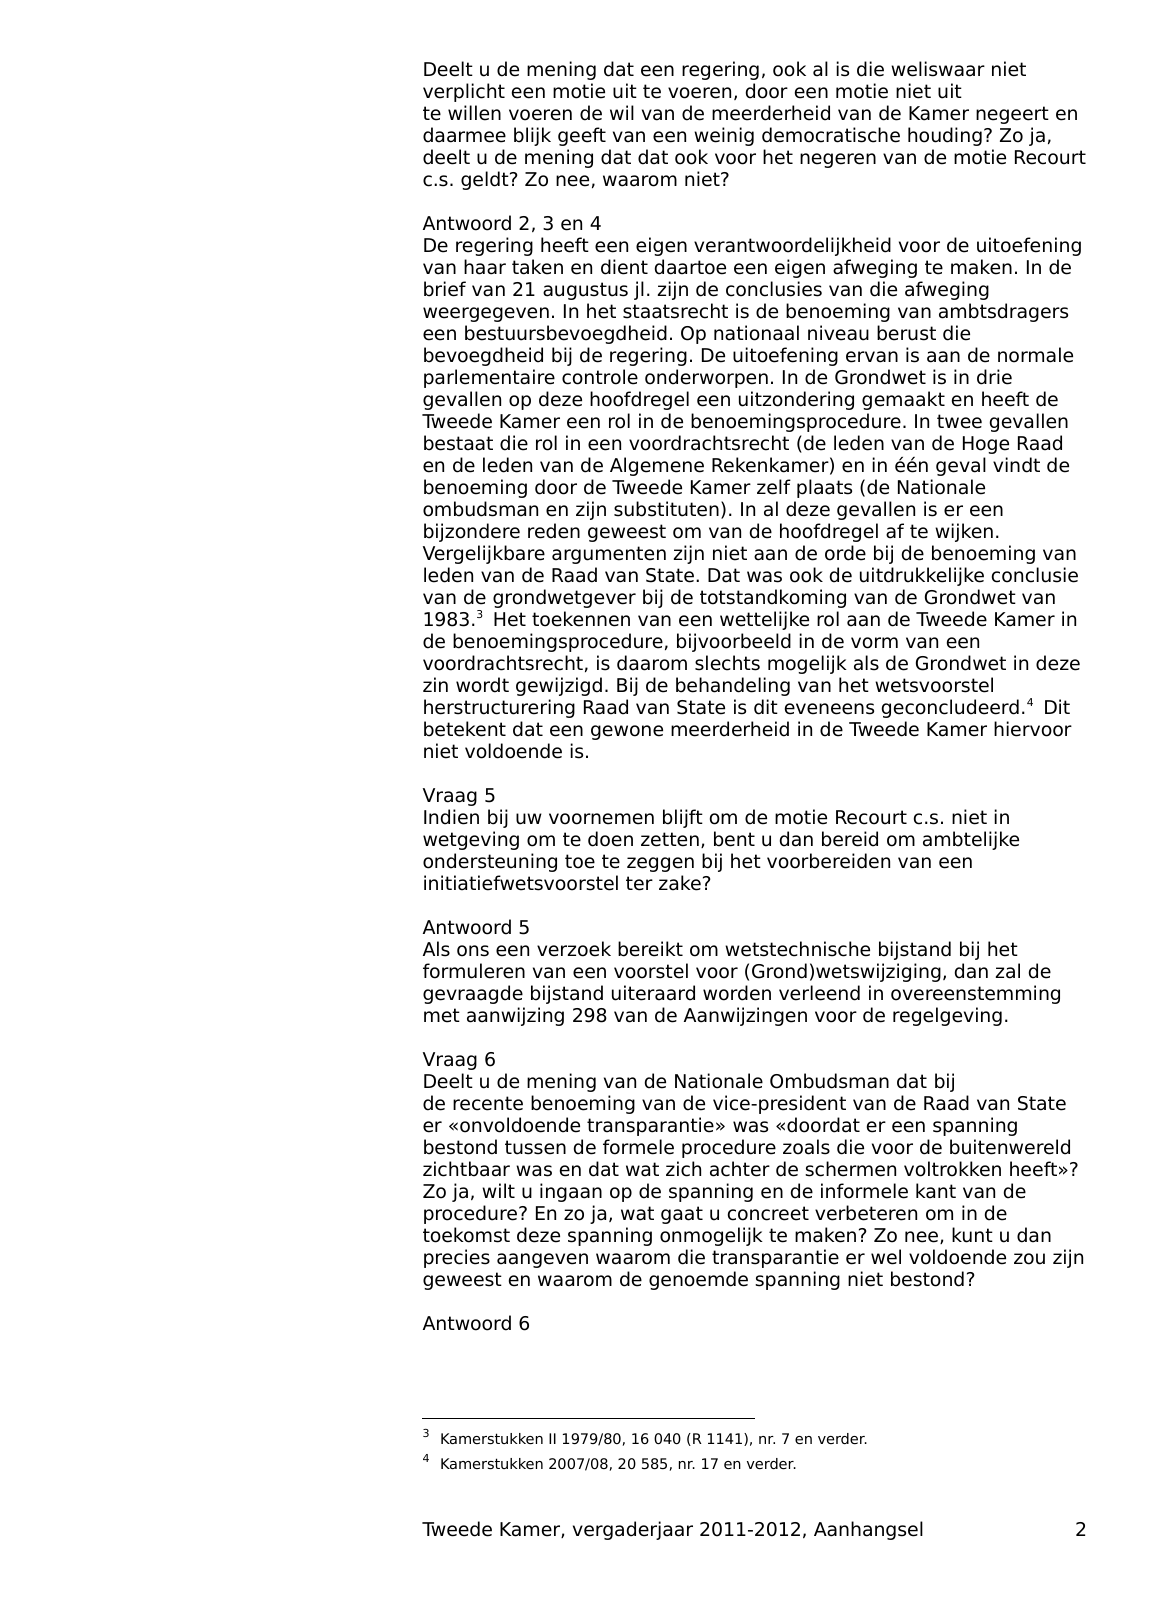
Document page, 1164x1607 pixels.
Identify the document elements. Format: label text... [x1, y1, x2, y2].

text Deelt u de mening van de Nationale Ombudsman dat bij de recente benoeming van de vice-president van de Raad van State er «onvoldoende transparantie» was «doordat er een spanning bestond tussen de formele procedure zoals die voor de buitenwereld zichtbaar was en dat wat zich achter de schermen voltrokken heeft»? Zo ja, wilt u ingaan op de spanning en de informele kant van de procedure? En zo ja, wat gaat u concreet verbeteren om in de toekomst deze spanning onmogelijk te maken? Zo nee, kunt u dan precies aangeven waarom die transparantie er wel voldoende zou zijn geweest en waarom de genoemde spanning niet bestond? [422, 1071, 1087, 1291]
text Kamerstukken II 1979/80, 16 040 (R 1141), nr. 7 en verder. [422, 1427, 1087, 1449]
text Antwoord 6 [422, 1313, 1087, 1335]
text Indien bij uw voornemen blijft om de motie Recourt c.s. niet in wetgeving om te doen zetten, bent u dan bereid om ambtelijke ondersteuning toe te zeggen bij het voorbereiden van een initiatiefwetsvoorstel ter zake? [422, 807, 1087, 895]
text Als ons een verzoek bereikt om wetstechnische bijstand bij het formuleren van een voorstel voor (Grond)wetswijziging, dan zal de gevraagde bijstand uiteraard worden verleend in overeenstemming met aanwijzing 298 van de Aanwijzingen voor de regelgeving. [422, 939, 1087, 1027]
text De regering heeft een eigen verantwoordelijkheid voor de uitoefening van haar taken en dient daartoe een eigen afweging te maken. In de brief van 21 augustus jl. zijn de conclusies van die afweging weergegeven. In het staatsrecht is de benoeming van ambtsdragers een bestuursbevoegdheid. Op nationaal niveau berust die bevoegdheid bij de regering. De uitoefening ervan is aan de normale parlementaire controle onderworpen. In de Grondwet is in drie gevallen op deze hoofdregel een uitzondering gemaakt en heeft de Tweede Kamer een rol in de benoemingsprocedure. In twee gevallen bestaat die rol in een voordrachtsrecht (de leden van de Hoge Raad en de leden van de Algemene Rekenkamer) en in één geval vindt de benoeming door de Tweede Kamer zelf plaats (de Nationale ombudsman en zijn substituten). In al deze gevallen is er een bijzondere reden geweest om van de hoofdregel af te wijken. Vergelijkbare argumenten zijn niet aan de orde bij de benoeming van leden van de Raad van State. Dat was ook de uitdrukkelijke conclusie van de grondwetgever bij de totstandkoming van de Grondwet van 1983. Het toekennen van een wettelijke rol aan de Tweede Kamer in de benoemingsprocedure, bijvoorbeeld in de vorm van een voordrachtsrecht, is daarom slechts mogelijk als de Grondwet in deze zin wordt gewijzigd. Bij de behandeling van het wetsvoorstel herstructurering Raad van State is dit eveneens geconcludeerd. Dit betekent dat een gewone meerderheid in de Tweede Kamer hiervoor niet voldoende is. [422, 235, 1087, 763]
text Antwoord 2, 3 en 4 [422, 213, 1087, 235]
text Kamerstukken 2007/08, 20 585, nr. 17 en verder. [422, 1452, 1087, 1474]
text Vraag 6 [422, 1049, 1087, 1071]
text Deelt u de mening dat een regering, ook al is die weliswaar niet verplicht een motie uit te voeren, door een motie niet uit te willen voeren de wil van de meerderheid van de Kamer negeert en daarmee blijk geeft van een weinig democratische houding? Zo ja, deelt u de mening dat dat ook voor het negeren van de motie Recourt c.s. geldt? Zo nee, waarom niet? [422, 59, 1087, 191]
text Antwoord 5 [422, 917, 1087, 939]
text Vraag 5 [422, 785, 1087, 807]
